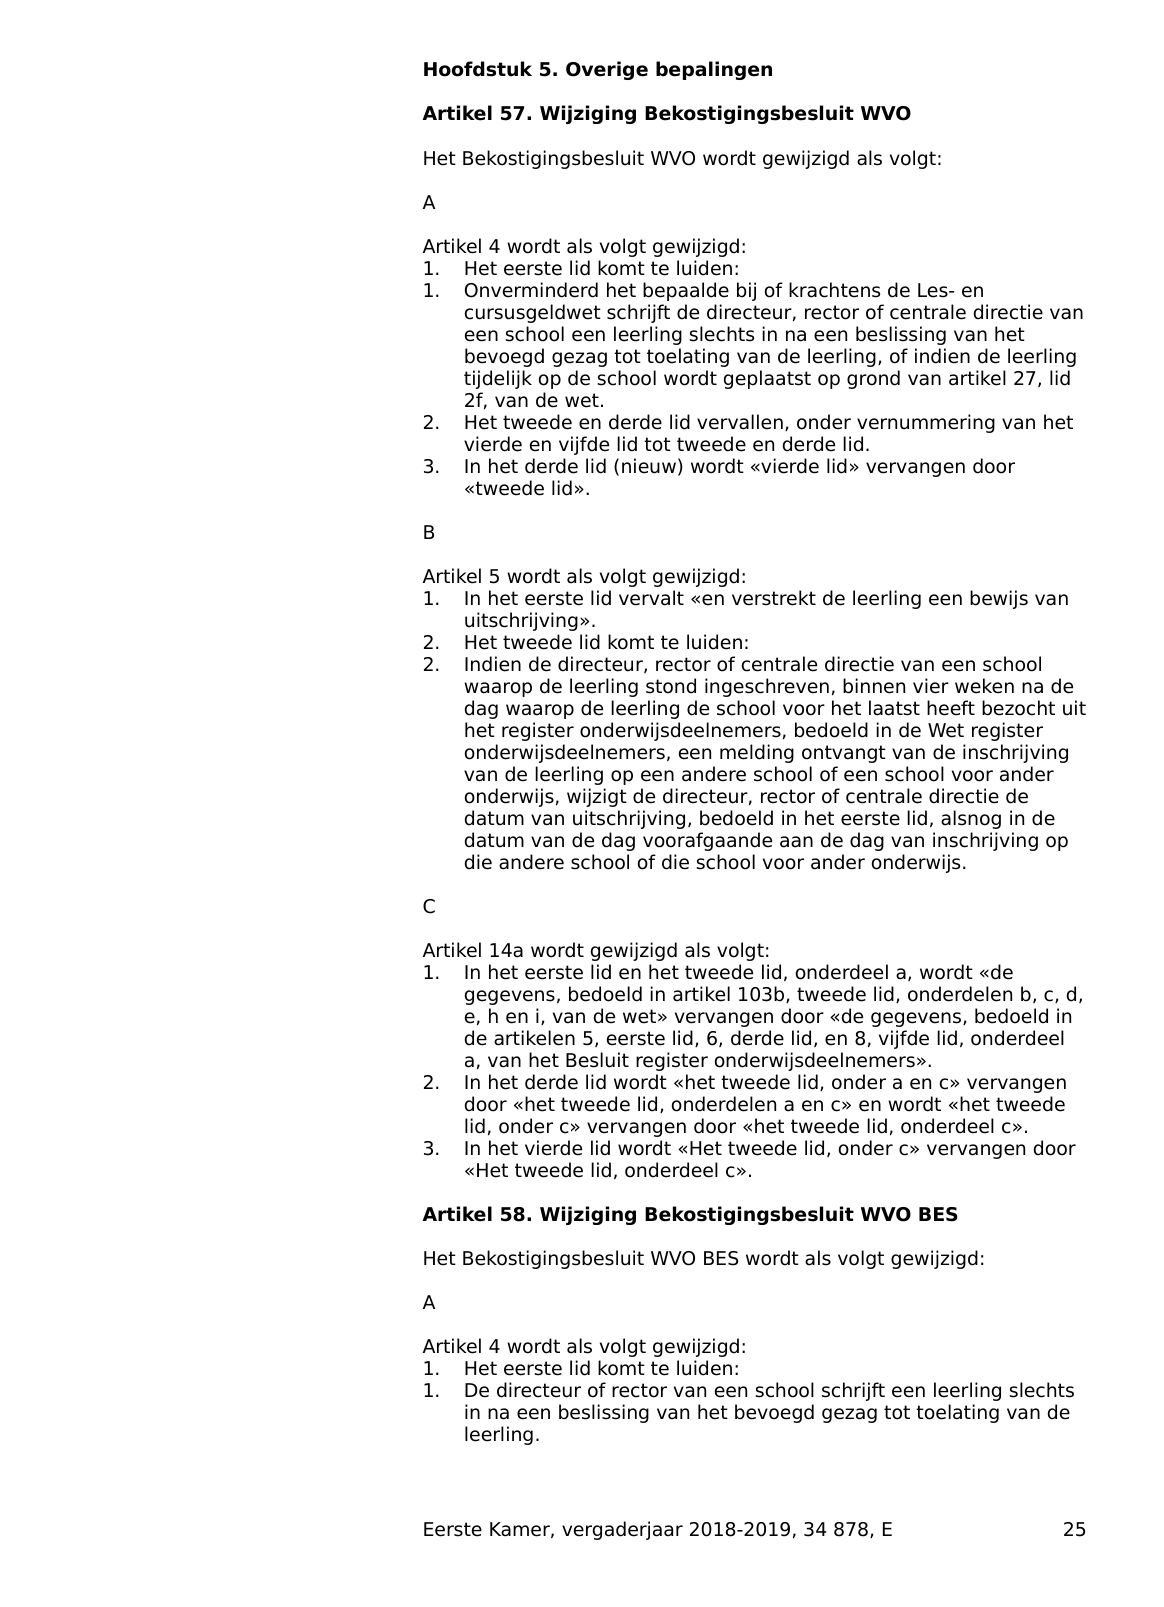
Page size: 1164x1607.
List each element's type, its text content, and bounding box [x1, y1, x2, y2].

text 3. In het vierde lid wordt «Het tweede lid, onder c» vervangen door «Het tweede lid, onderdeel c». [422, 1138, 1087, 1182]
text Het Bekostigingsbesluit WVO wordt gewijzigd als volgt: [422, 147, 1087, 169]
text Artikel 4 wordt als volgt gewijzigd: [422, 236, 1087, 258]
text 2. In het derde lid wordt «het tweede lid, onder a en c» vervangen door «het tweede lid, onderdelen a en c» en wordt «het tweede lid, onder c» vervangen door «het tweede lid, onderdeel c». [422, 1072, 1087, 1138]
text Artikel 4 wordt als volgt gewijzigd: [422, 1336, 1087, 1358]
text Artikel 5 wordt als volgt gewijzigd: [422, 566, 1087, 588]
text 1. Het eerste lid komt te luiden: [422, 1358, 1087, 1380]
subtitle A [422, 192, 1087, 213]
subtitle B [422, 522, 1087, 544]
text 2. Het tweede lid komt te luiden: [422, 632, 1087, 654]
subtitle Artikel 58. Wijziging Bekostigingsbesluit WVO BES [422, 1204, 1087, 1226]
subtitle Artikel 57. Wijziging Bekostigingsbesluit WVO [422, 103, 1087, 125]
text 1. Het eerste lid komt te luiden: [422, 258, 1087, 280]
text 2. Het tweede en derde lid vervallen, onder vernummering van het vierde en vijfde lid tot tweede en derde lid. [422, 412, 1087, 456]
text 1. In het eerste lid vervalt «en verstrekt de leerling een bewijs van uitschrijving». [422, 588, 1087, 632]
subtitle C [422, 896, 1087, 918]
subtitle Hoofdstuk 5. Overige bepalingen [422, 59, 1087, 81]
subtitle A [422, 1292, 1087, 1314]
text 1. Onverminderd het bepaalde bij of krachtens de Les- en cursusgeldwet schrijft de directeur, rector of centrale directie van een school een leerling slechts in na een beslissing van het bevoegd gezag tot toelating van de leerling, of indien de leerling tijdelijk op de school wordt geplaatst op grond van artikel 27, lid 2f, van de wet. [422, 280, 1087, 412]
text Het Bekostigingsbesluit WVO BES wordt als volgt gewijzigd: [422, 1248, 1087, 1270]
text 1. De directeur of rector van een school schrijft een leerling slechts in na een beslissing van het bevoegd gezag tot toelating van de leerling. [422, 1380, 1087, 1446]
text 3. In het derde lid (nieuw) wordt «vierde lid» vervangen door «tweede lid». [422, 456, 1087, 499]
text 1. In het eerste lid en het tweede lid, onderdeel a, wordt «de gegevens, bedoeld in artikel 103b, tweede lid, onderdelen b, c, d, e, h en i, van de wet» vervangen door «de gegevens, bedoeld in de artikelen 5, eerste lid, 6, derde lid, en 8, vijfde lid, onderdeel a, van het Besluit register onderwijsdeelnemers». [422, 962, 1087, 1072]
text 2. Indien de directeur, rector of centrale directie van een school waarop de leerling stond ingeschreven, binnen vier weken na de dag waarop de leerling de school voor het laatst heeft bezocht uit het register onderwijsdeelnemers, bedoeld in de Wet register onderwijsdeelnemers, een melding ontvangt van de inschrijving van de leerling op een andere school of een school voor ander onderwijs, wijzigt de directeur, rector of centrale directie de datum van uitschrijving, bedoeld in het eerste lid, alsnog in de datum van de dag voorafgaande aan de dag van inschrijving op die andere school of die school voor ander onderwijs. [422, 654, 1087, 873]
text Artikel 14a wordt gewijzigd als volgt: [422, 940, 1087, 962]
